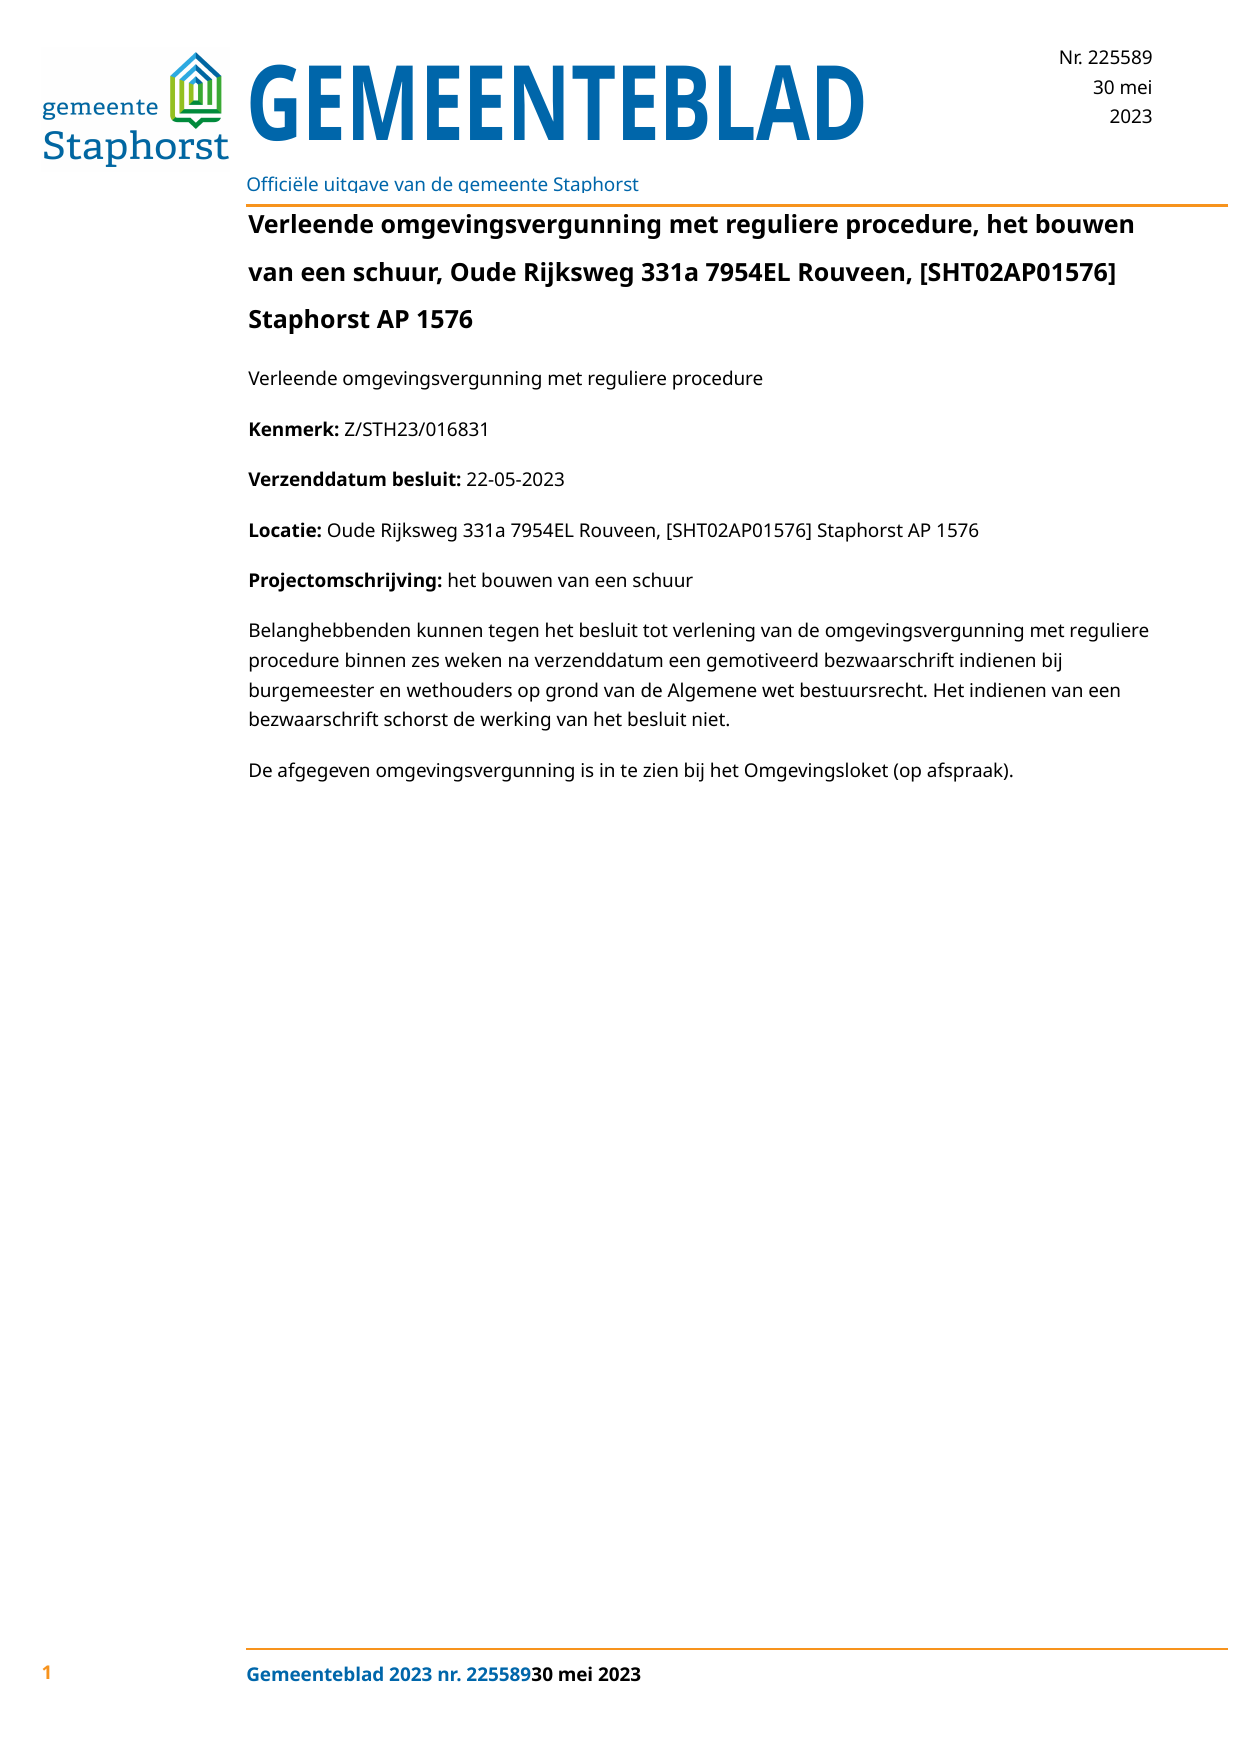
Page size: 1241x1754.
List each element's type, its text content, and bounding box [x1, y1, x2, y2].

text De afgegeven omgevingsvergunning is in te zien bij het Omgevingsloket (op afspraak). [248, 757, 1152, 782]
text Verzenddatum besluit: 22-05-2023 [248, 466, 1152, 492]
text Locatie: Oude Rijksweg 331a 7954EL Rouveen, [SHT02AP01576] Staphorst AP 1576 [248, 517, 1152, 542]
text Projectomschrijving: het bouwen van een schuur [248, 567, 1152, 593]
picture [41, 47, 231, 172]
text Verleende omgevingsvergunning met reguliere procedure, het bouwen van een schuur, Oude Rijksweg 331a 7954EL Rouveen, [SHT02AP01576] Staphorst AP 1576 [248, 207, 1152, 336]
text Verleende omgevingsvergunning met reguliere procedure [248, 366, 1152, 391]
text Kenmerk: Z/STH23/016831 [248, 416, 1152, 442]
text Belanghebbenden kunnen tegen het besluit tot verlening van de omgevingsvergunning met reguliere procedure binnen zes weken na verzenddatum een gemotiveerd bezwaarschrift indienen bij burgemeester en wethouders op grond van de Algemene wet bestuursrecht. Het indienen van een bezwaarschrift schorst de werking van het besluit niet. [248, 618, 1152, 732]
